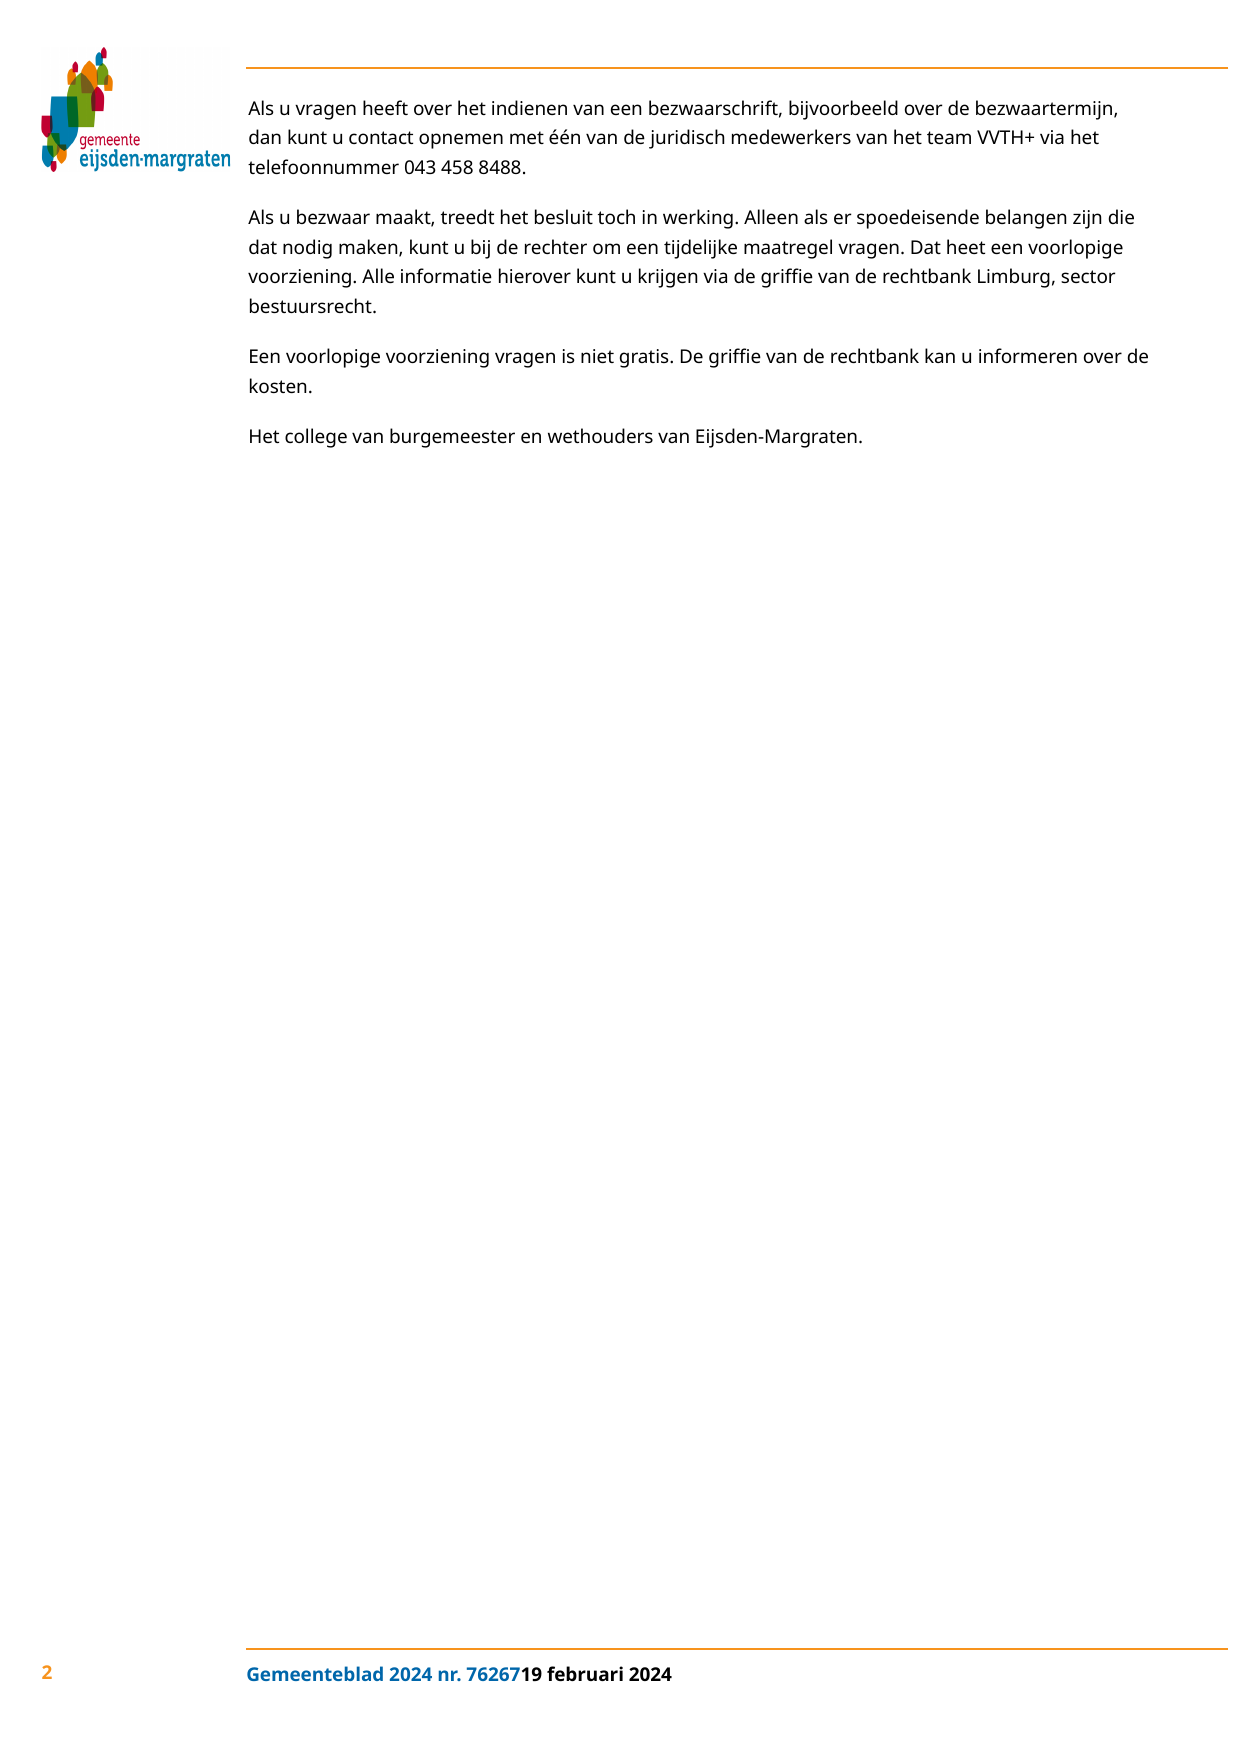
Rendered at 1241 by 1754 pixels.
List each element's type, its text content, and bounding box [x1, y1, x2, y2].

text Als u vragen heeft over het indienen van een bezwaarschrift, bijvoorbeeld over de bezwaartermijn, dan kunt u contact opnemen met één van de juridisch medewerkers van het team VVTH+ via het telefoonnummer 043 458 8488. [248, 95, 1152, 180]
text Een voorlopige voorziening vragen is niet gratis. De griffie van de rechtbank kan u informeren over de kosten. [248, 343, 1152, 399]
text Het college van burgemeester en wethouders van Eijsden-Margraten. [248, 423, 1152, 449]
text Als u bezwaar maakt, treedt het besluit toch in werking. Alleen als er spoedeisende belangen zijn die dat nodig maken, kunt u bij de rechter om een tijdelijke maatregel vragen. Dat heet een voorlopige voorziening. Alle informatie hierover kunt u krijgen via de griffie van de rechtbank Limburg, sector bestuursrecht. [248, 204, 1152, 319]
picture [41, 47, 231, 172]
